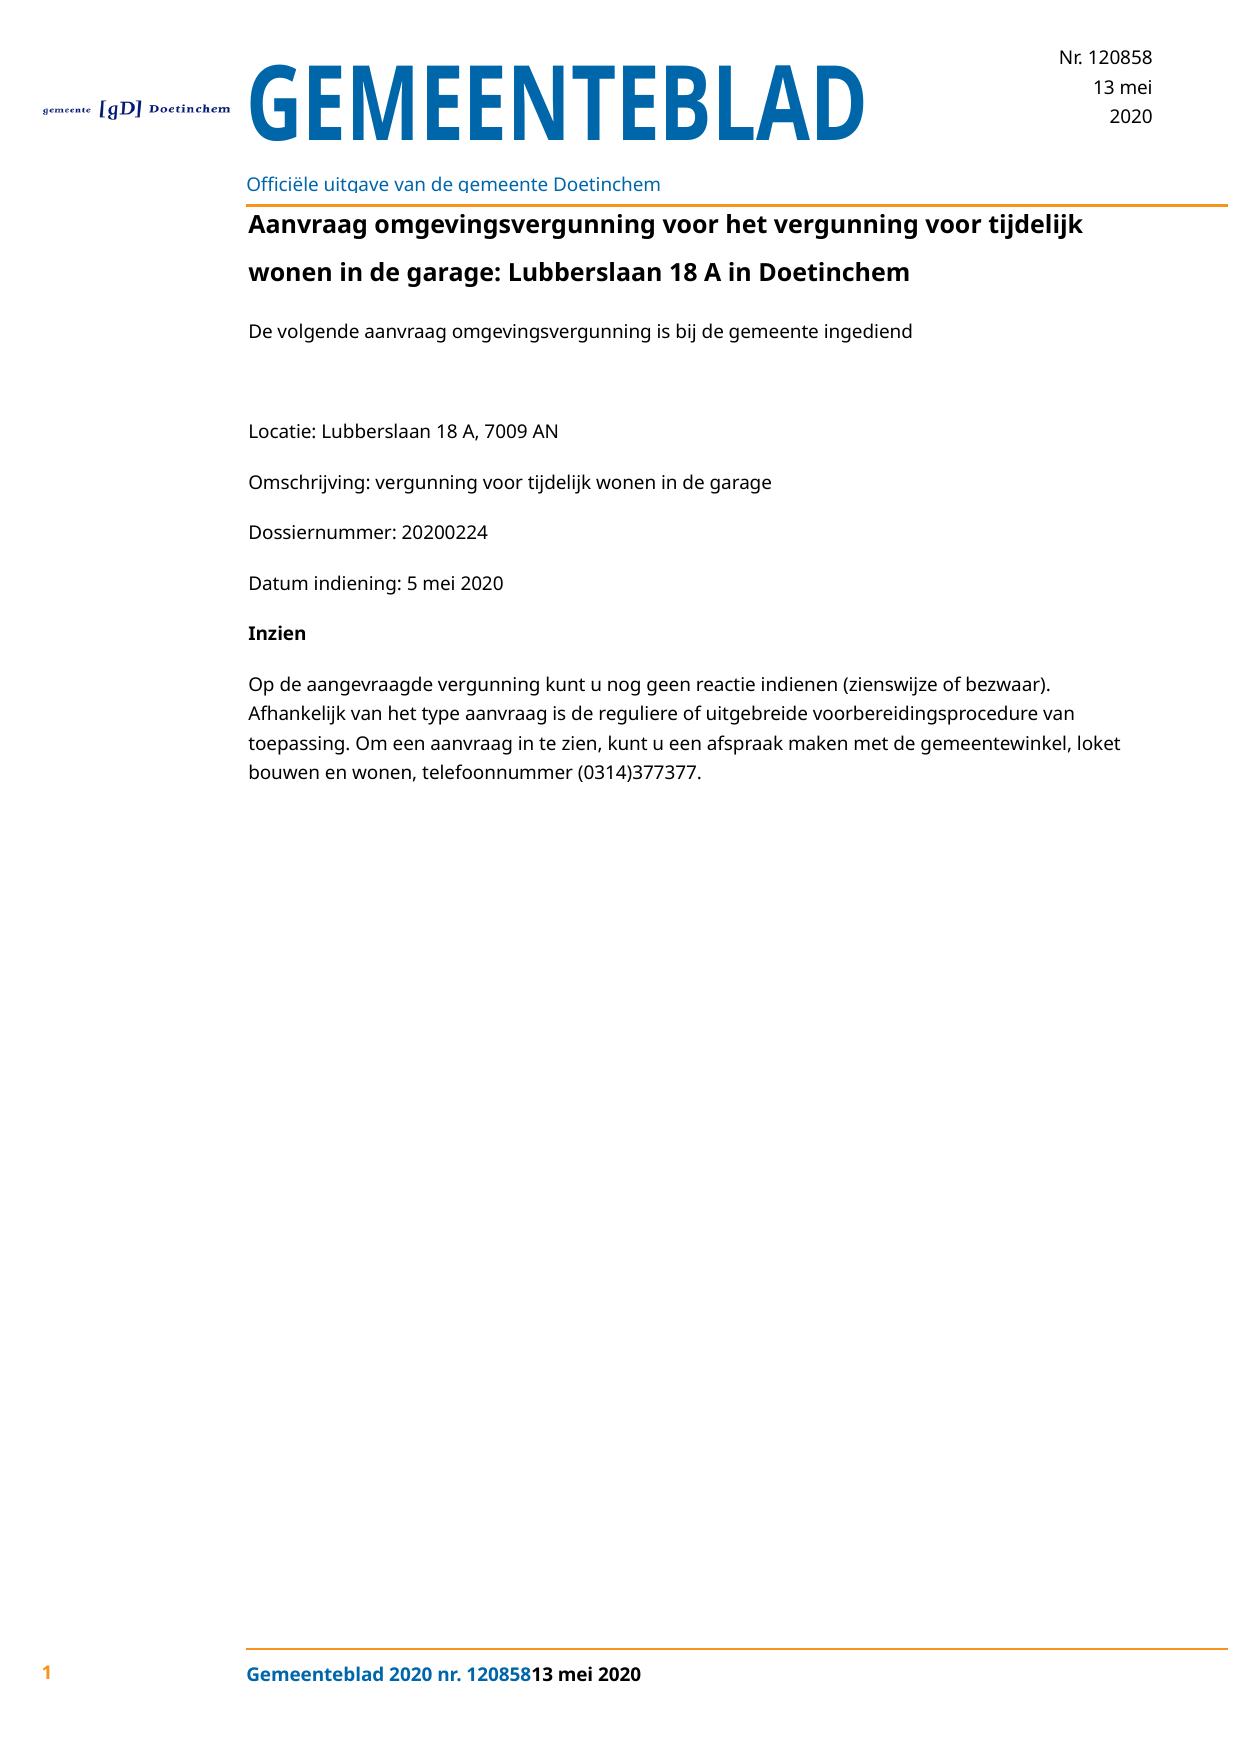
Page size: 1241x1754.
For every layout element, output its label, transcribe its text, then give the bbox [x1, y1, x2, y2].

text Aanvraag omgevingsvergunning voor het vergunning voor tijdelijk wonen in de garage: Lubberslaan 18 A in Doetinchem [248, 207, 1152, 288]
text De volgende aanvraag omgevingsvergunning is bij de gemeente ingediend [248, 318, 1152, 344]
text Datum indiening: 5 mei 2020 [248, 570, 1152, 596]
text Inzien [248, 620, 1152, 646]
text Locatie: Lubberslaan 18 A, 7009 AN [248, 419, 1152, 444]
text Omschrijving: vergunning voor tijdelijk wonen in de garage [248, 469, 1152, 495]
picture [41, 47, 231, 172]
text Op de aangevraagde vergunning kunt u nog geen reactie indienen (zienswijze of bezwaar). Afhankelijk van het type aanvraag is de reguliere of uitgebreide voorbereidingsprocedure van toepassing. Om een aanvraag in te zien, kunt u een afspraak maken met de gemeentewinkel, loket bouwen en wonen, telefoonnummer (0314)377377. [248, 671, 1152, 785]
text Dossiernummer: 20200224 [248, 519, 1152, 545]
